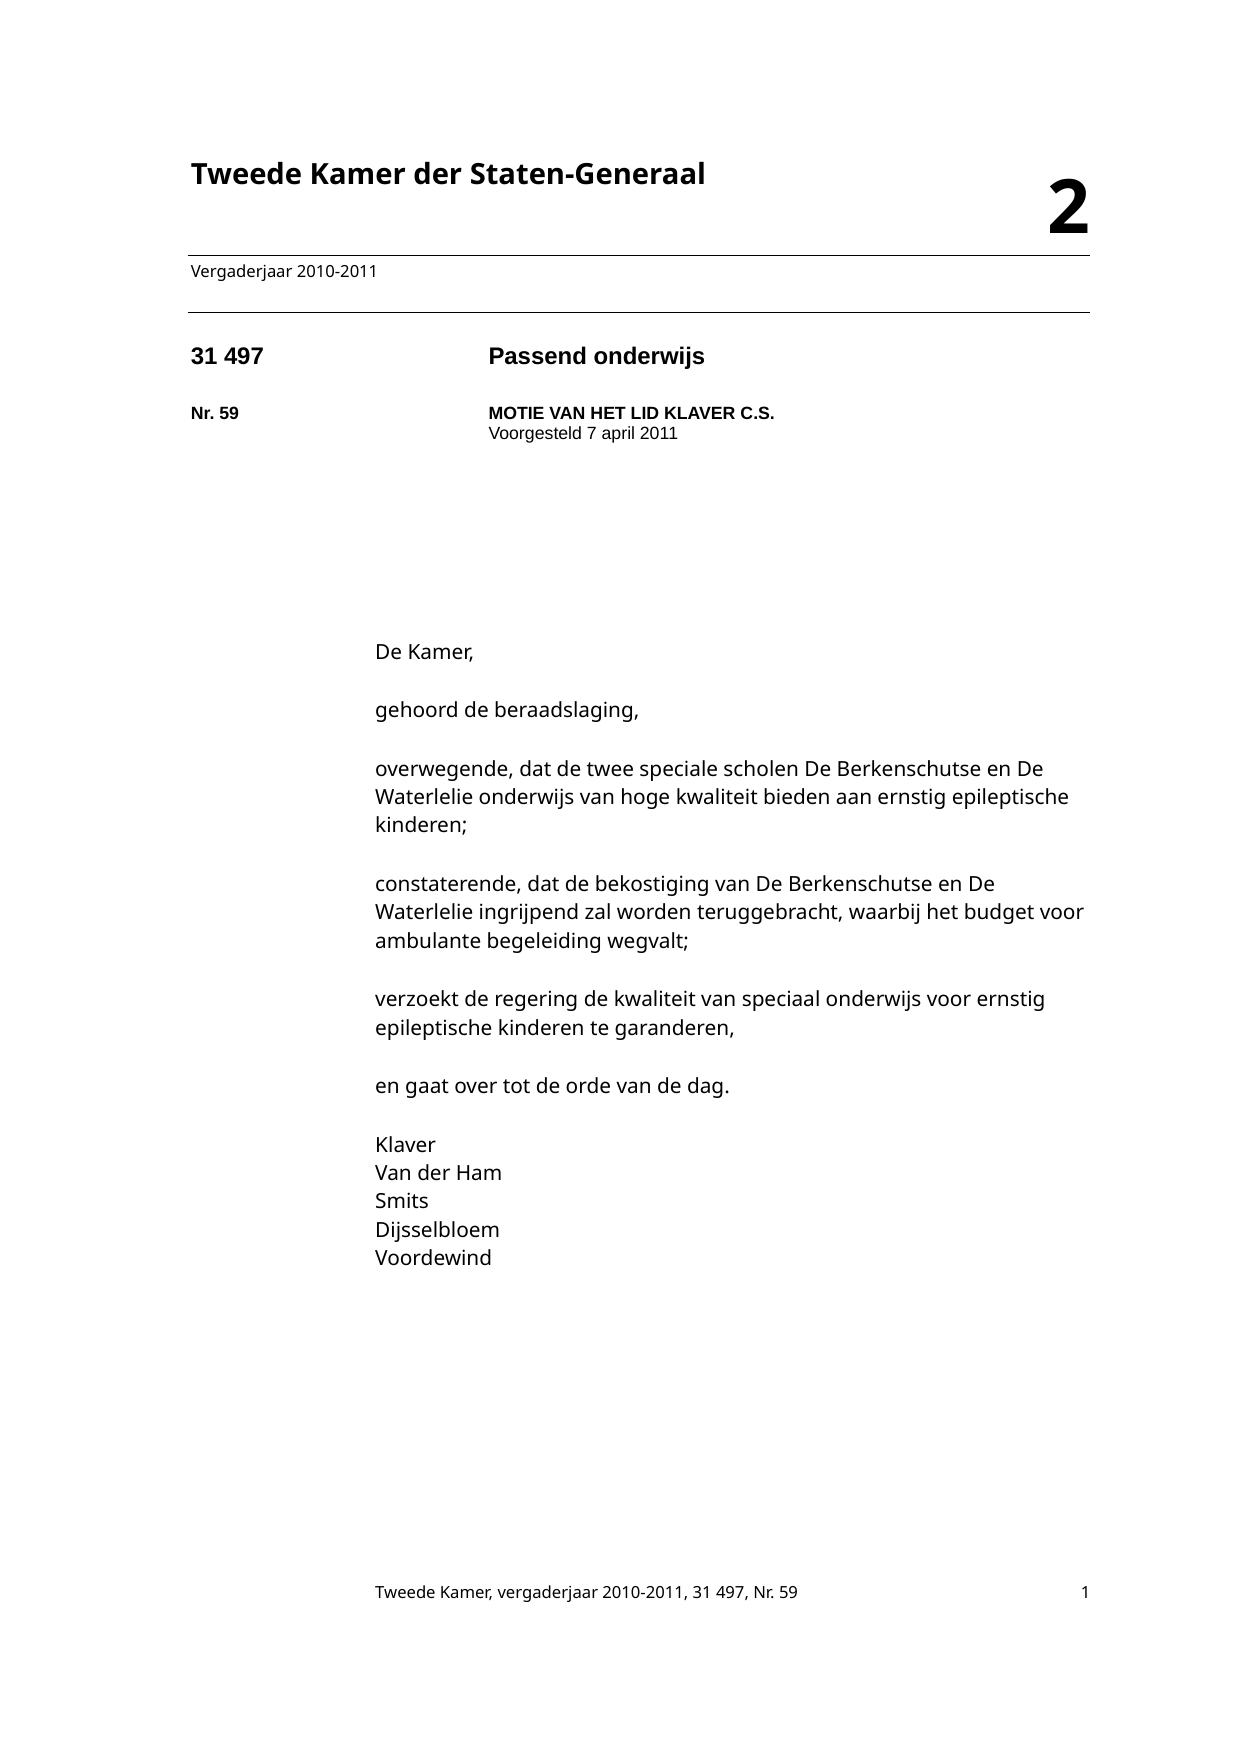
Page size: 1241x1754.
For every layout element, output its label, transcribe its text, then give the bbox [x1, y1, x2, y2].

table_cell [188, 313, 485, 339]
text Klaver [375, 1130, 1090, 1158]
text gehoord de beraadslaging, [375, 695, 1090, 724]
table_cell Nr. 59 [188, 399, 485, 518]
text Dijsselbloem [375, 1215, 1090, 1243]
text overwegende, dat de twee speciale scholen De Berkenschutse en De Waterlelie onderwijs van hoge kwaliteit bieden aan ernstig epileptische kinderen; [375, 754, 1090, 839]
text en gaat over tot de orde van de dag. [375, 1071, 1090, 1100]
table_cell 31 497 [188, 339, 485, 399]
table_cell MOTIE VAN HET LID KLAVER C.S. Voorgesteld 7 april 2011 [485, 399, 1090, 518]
text constaterende, dat de bekostiging van De Berkenschutse en De Waterlelie ingrijpend zal worden teruggebracht, waarbij het budget voor ambulante begeleiding wegvalt; [375, 869, 1090, 954]
text De Kamer, [375, 637, 1090, 665]
text verzoekt de regering de kwaliteit van speciaal onderwijs voor ernstig epileptische kinderen te garanderen, [375, 984, 1090, 1041]
text Voordewind [375, 1243, 1090, 1272]
table_cell [485, 313, 1090, 339]
table_header Tweede Kamer der Staten-Generaal [188, 150, 909, 255]
table_cell Vergaderjaar 2010-2011 [188, 256, 485, 312]
table_cell Passend onderwijs [485, 339, 1090, 399]
text Van der Ham [375, 1158, 1090, 1187]
table_header 2 [910, 150, 1090, 255]
text Smits [375, 1187, 1090, 1215]
table_cell [485, 256, 1090, 312]
